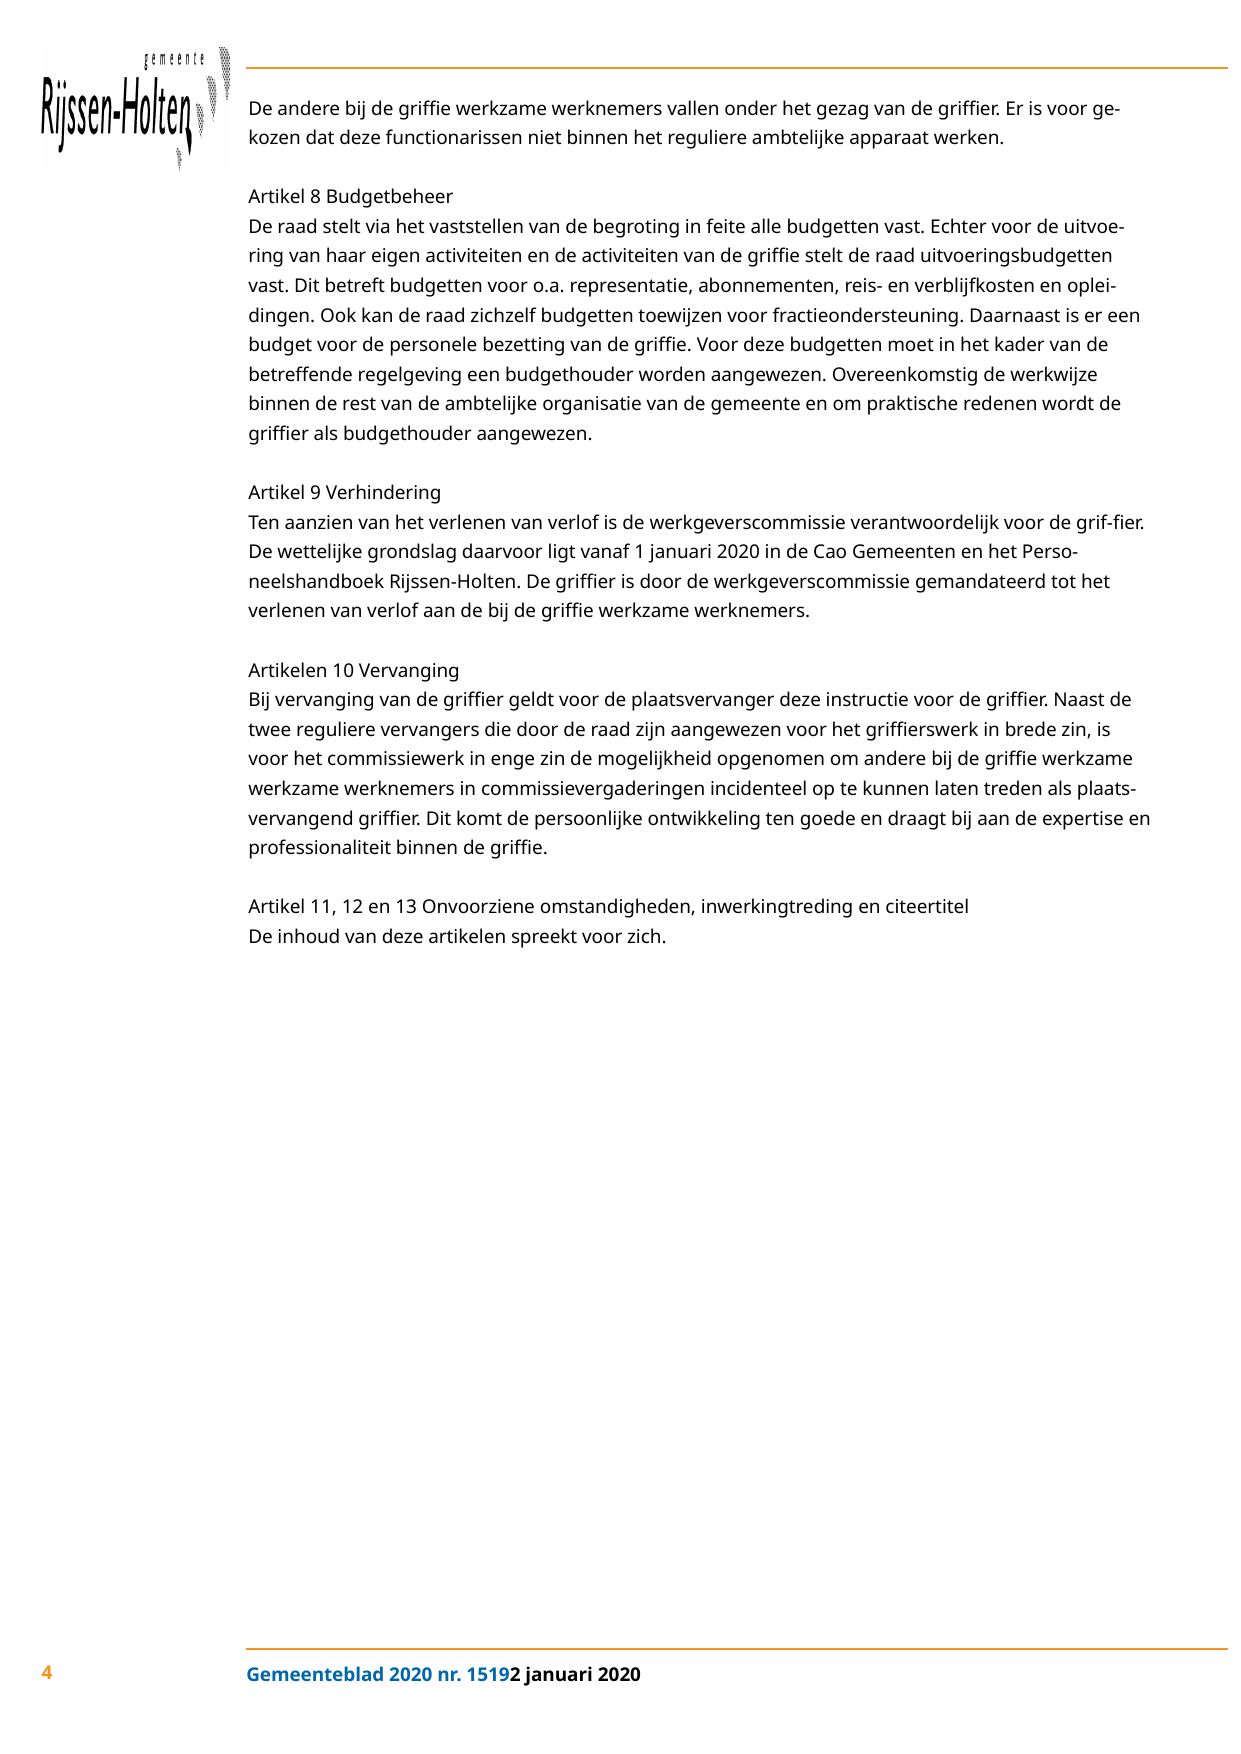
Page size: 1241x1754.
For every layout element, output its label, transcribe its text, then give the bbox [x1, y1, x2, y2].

text Artikel 8 Budgetbeheer [248, 183, 1152, 209]
text Artikel 9 Verhindering [248, 479, 1152, 505]
text Artikel 11, 12 en 13 Onvoorziene omstandigheden, inwerkingtreding en citeertitel [248, 893, 1152, 919]
text De raad stelt via het vaststellen van de begroting in feite alle budgetten vast. Echter voor de uitvoe-ring van haar eigen activiteiten en de activiteiten van de griffie stelt de raad uitvoeringsbudgetten vast. Dit betreft budgetten voor o.a. representatie, abonnementen, reis- en verblijfkosten en oplei-dingen. Ook kan de raad zichzelf budgetten toewijzen voor fractieondersteuning. Daarnaast is er een budget voor de personele bezetting van de griffie. Voor deze budgetten moet in het kader van de betreffende regelgeving een budgethouder worden aangewezen. Overeenkomstig de werkwijze binnen de rest van de ambtelijke organisatie van de gemeente en om praktische redenen wordt de griffier als budgethouder aangewezen. [248, 213, 1152, 446]
text De inhoud van deze artikelen spreekt voor zich. [248, 923, 1152, 949]
picture [41, 47, 231, 172]
text Ten aanzien van het verlenen van verlof is de werkgeverscommissie verantwoordelijk voor de grif-fier. De wettelijke grondslag daarvoor ligt vanaf 1 januari 2020 in de Cao Gemeenten en het Perso-neelshandboek Rijssen-Holten. De griffier is door de werkgeverscommissie gemandateerd tot het verlenen van verlof aan de bij de griffie werkzame werknemers. [248, 509, 1152, 623]
text Artikelen 10 Vervanging [248, 657, 1152, 683]
text Bij vervanging van de griffier geldt voor de plaatsvervanger deze instructie voor de griffier. Naast de twee reguliere vervangers die door de raad zijn aangewezen voor het griffierswerk in brede zin, is voor het commissiewerk in enge zin de mogelijkheid opgenomen om andere bij de griffie werkzame werkzame werknemers in commissievergaderingen incidenteel op te kunnen laten treden als plaats-vervangend griffier. Dit komt de persoonlijke ontwikkeling ten goede en draagt bij aan de expertise en professionaliteit binnen de griffie. [248, 686, 1152, 860]
text De andere bij de griffie werkzame werknemers vallen onder het gezag van de griffier. Er is voor ge-kozen dat deze functionarissen niet binnen het reguliere ambtelijke apparaat werken. [248, 95, 1152, 150]
